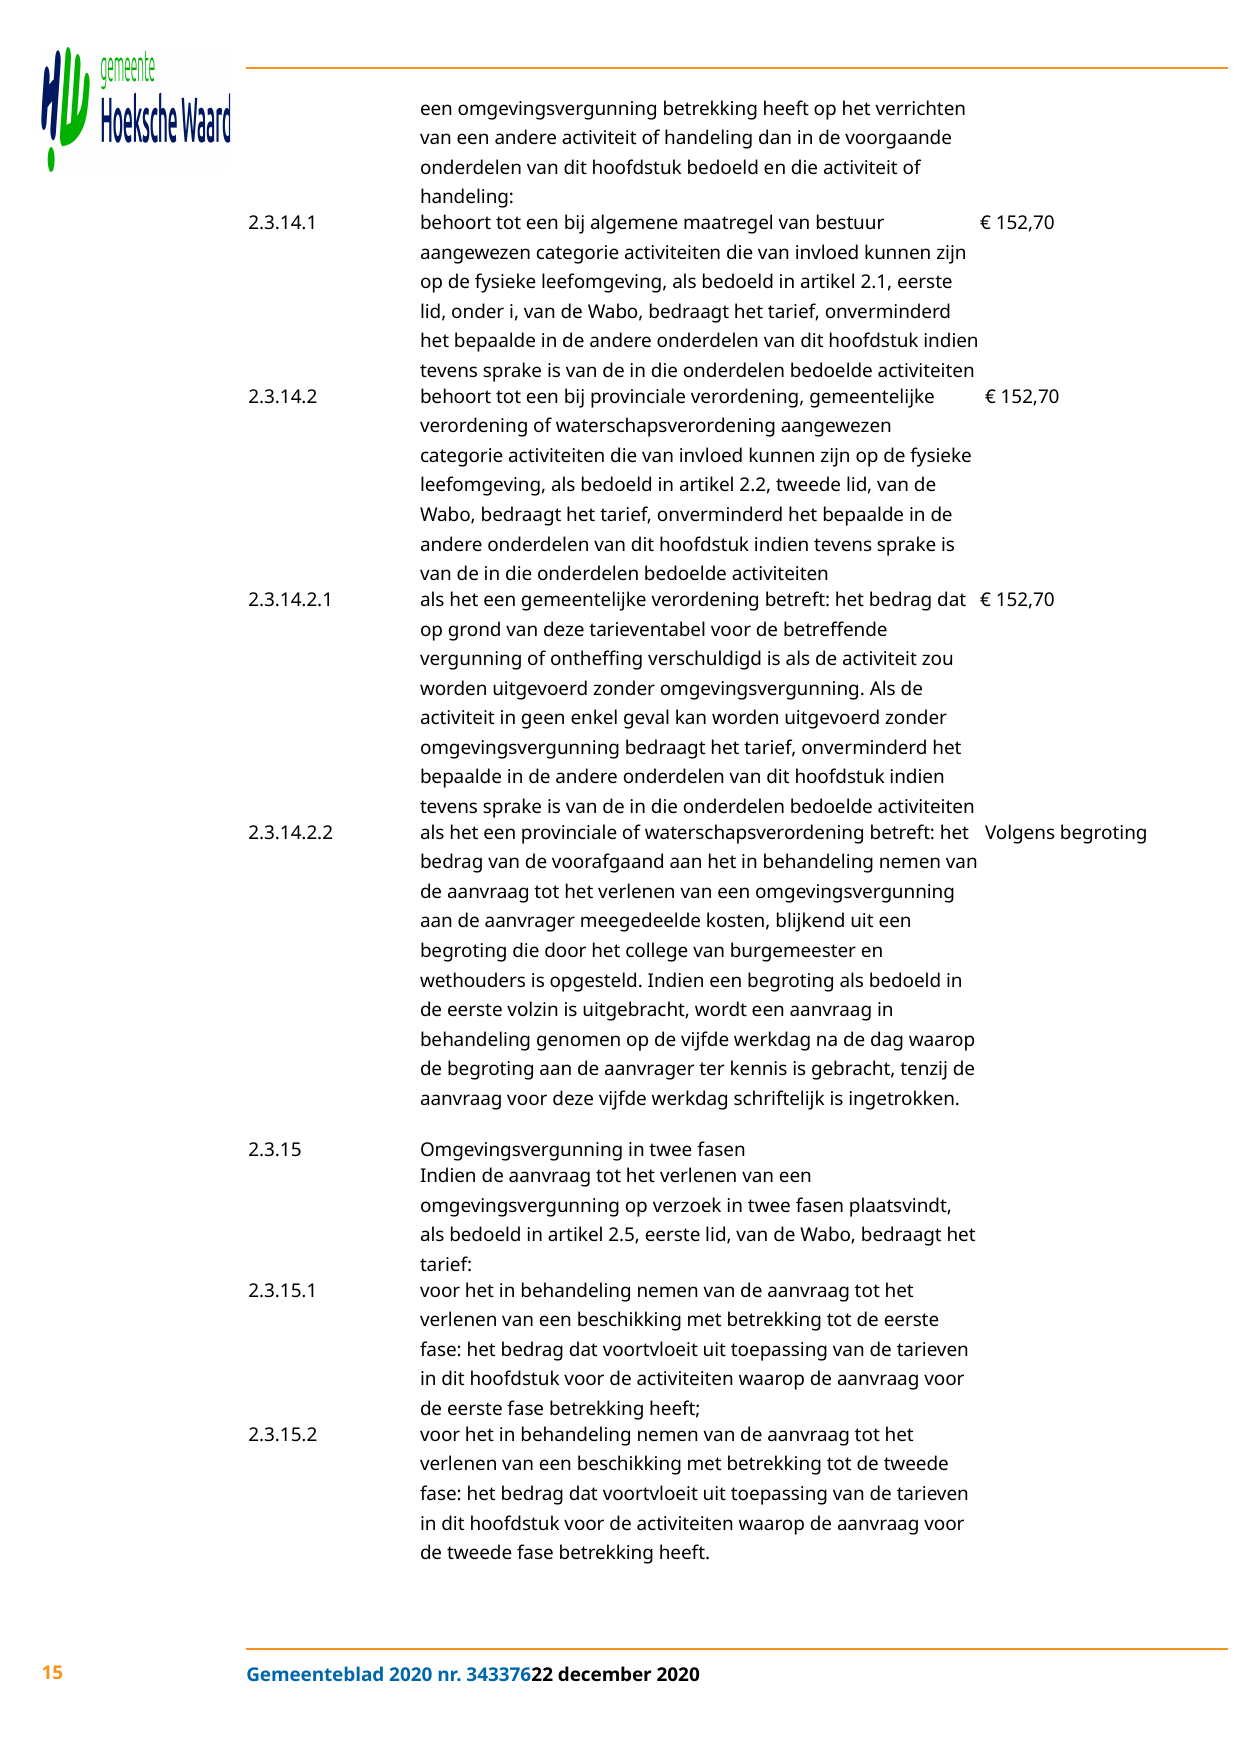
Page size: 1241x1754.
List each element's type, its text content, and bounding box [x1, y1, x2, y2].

table_cell [420, 1111, 980, 1137]
table_cell [980, 1565, 1152, 1591]
table_cell [980, 1421, 1152, 1565]
table_cell [980, 1277, 1152, 1421]
table_cell voor het in behandeling nemen van de aanvraag tot het verlenen van een beschikking met betrekking tot de tweede fase: het bedrag dat voortvloeit uit toepassing van de tarieven in dit hoofdstuk voor de activiteiten waarop de aanvraag voor de tweede fase betrekking heeft. [420, 1421, 980, 1565]
table_cell [980, 1163, 1152, 1277]
table_cell 2.3.15.2 [248, 1421, 420, 1565]
table_cell 2.3.15 [248, 1137, 420, 1162]
table_cell € 152,70 [980, 383, 1152, 586]
table_cell 2.3.14.2 [248, 383, 420, 586]
table_cell 2.3.14.2.1 [248, 586, 420, 819]
table_cell als het een provinciale of waterschapsverordening betreft: het bedrag van de voorafgaand aan het in behandeling nemen van de aanvraag tot het verlenen van een omgevingsvergunning aan de aanvrager meegedeelde kosten, blijkend uit een begroting die door het college van burgemeester en wethouders is opgesteld. Indien een begroting als bedoeld in de eerste volzin is uitgebracht, wordt een aanvraag in behandeling genomen op de vijfde werkdag na de dag waarop de begroting aan de aanvrager ter kennis is gebracht, tenzij de aanvraag voor deze vijfde werkdag schriftelijk is ingetrokken. [420, 819, 980, 1111]
table_cell voor het in behandeling nemen van de aanvraag tot het verlenen van een beschikking met betrekking tot de eerste fase: het bedrag dat voortvloeit uit toepassing van de tarieven in dit hoofdstuk voor de activiteiten waarop de aanvraag voor de eerste fase betrekking heeft; [420, 1277, 980, 1421]
table_cell € 152,70 [980, 586, 1152, 819]
table_cell 2.3.14.2.2 [248, 819, 420, 1111]
table_cell [248, 1111, 420, 1137]
table_cell [420, 1565, 980, 1591]
table_cell [980, 1111, 1152, 1137]
table_cell een omgevingsvergunning betrekking heeft op het verrichten van een andere activiteit of handeling dan in de voorgaande onderdelen van dit hoofdstuk bedoeld en die activiteit of handeling: [420, 95, 980, 209]
table_cell 2.3.15.1 [248, 1277, 420, 1421]
table_cell [980, 1137, 1152, 1162]
table_cell [248, 1163, 420, 1277]
table_cell als het een gemeentelijke verordening betreft: het bedrag dat op grond van deze tarieventabel voor de betreffende vergunning of ontheffing verschuldigd is als de activiteit zou worden uitgevoerd zonder omgevingsvergunning. Als de activiteit in geen enkel geval kan worden uitgevoerd zonder omgevingsvergunning bedraagt het tarief, onverminderd het bepaalde in de andere onderdelen van dit hoofdstuk indien tevens sprake is van de in die onderdelen bedoelde activiteiten [420, 586, 980, 819]
table_cell € 152,70 [980, 209, 1152, 383]
table_cell Volgens begroting [980, 819, 1152, 1111]
table_cell Omgevingsvergunning in twee fasen [420, 1137, 980, 1162]
table_cell behoort tot een bij algemene maatregel van bestuur aangewezen categorie activiteiten die van invloed kunnen zijn op de fysieke leefomgeving, als bedoeld in artikel 2.1, eerste lid, onder i, van de Wabo, bedraagt het tarief, onverminderd het bepaalde in de andere onderdelen van dit hoofdstuk indien tevens sprake is van de in die onderdelen bedoelde activiteiten [420, 209, 980, 383]
table_cell behoort tot een bij provinciale verordening, gemeentelijke verordening of waterschapsverordening aangewezen categorie activiteiten die van invloed kunnen zijn op de fysieke leefomgeving, als bedoeld in artikel 2.2, tweede lid, van de Wabo, bedraagt het tarief, onverminderd het bepaalde in de andere onderdelen van dit hoofdstuk indien tevens sprake is van de in die onderdelen bedoelde activiteiten [420, 383, 980, 586]
table_cell [248, 95, 420, 209]
table_cell [980, 95, 1152, 209]
table_cell 2.3.14.1 [248, 209, 420, 383]
table_cell [248, 1565, 420, 1591]
table_cell Indien de aanvraag tot het verlenen van een omgevingsvergunning op verzoek in twee fasen plaatsvindt, als bedoeld in artikel 2.5, eerste lid, van de Wabo, bedraagt het tarief: [420, 1163, 980, 1277]
picture [41, 47, 231, 172]
